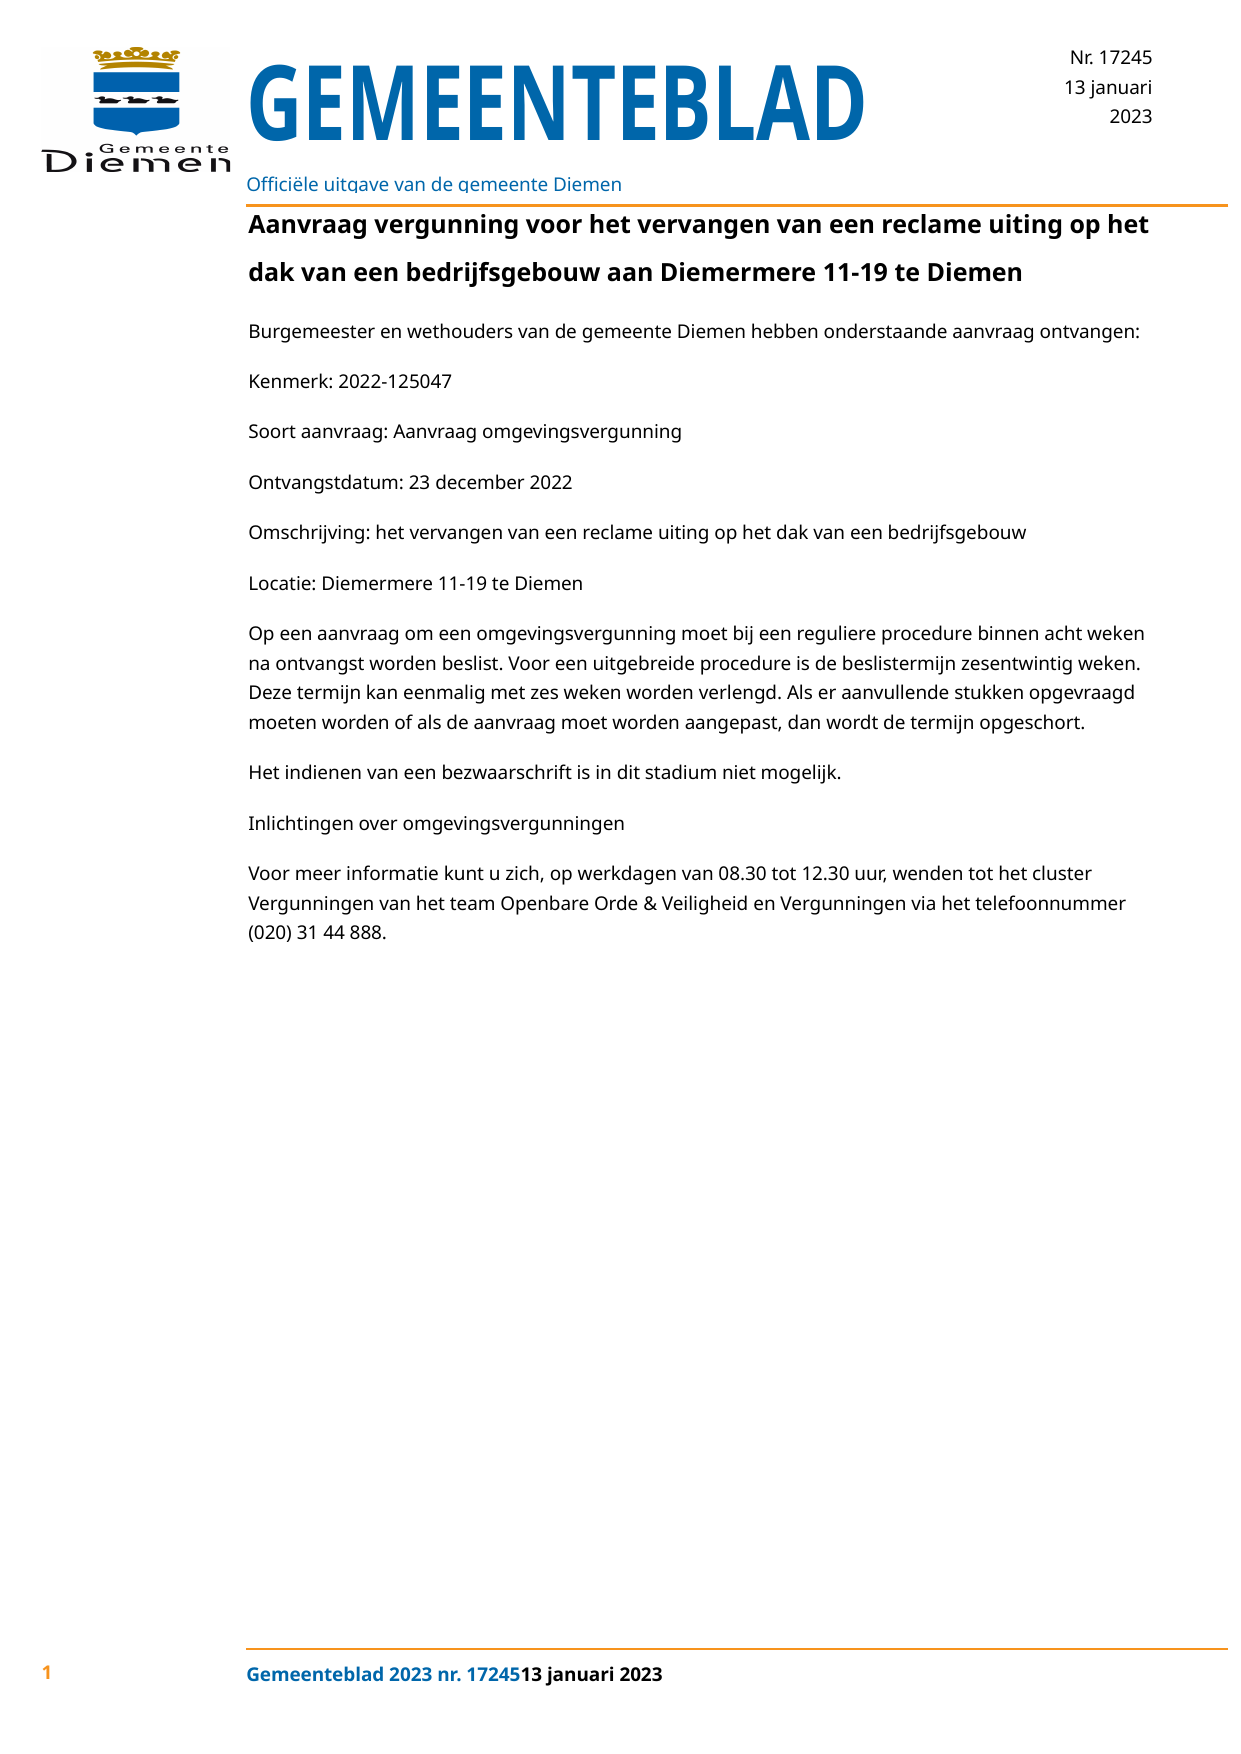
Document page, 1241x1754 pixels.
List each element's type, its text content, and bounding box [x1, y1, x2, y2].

text Voor meer informatie kunt u zich, op werkdagen van 08.30 tot 12.30 uur, wenden tot het cluster Vergunningen van het team Openbare Orde & Veiligheid en Vergunningen via het telefoonnummer (020) 31 44 888. [248, 860, 1152, 945]
text Ontvangstdatum: 23 december 2022 [248, 469, 1152, 495]
text Het indienen van een bezwaarschrift is in dit stadium niet mogelijk. [248, 759, 1152, 785]
text Inlichtingen over omgevingsvergunningen [248, 810, 1152, 836]
text Aanvraag vergunning voor het vervangen van een reclame uiting op het dak van een bedrijfsgebouw aan Diemermere 11-19 te Diemen [248, 207, 1152, 288]
picture [41, 47, 231, 172]
text Omschrijving: het vervangen van een reclame uiting op het dak van een bedrijfsgebouw [248, 519, 1152, 545]
text Burgemeester en wethouders van de gemeente Diemen hebben onderstaande aanvraag ontvangen: [248, 318, 1152, 344]
text Op een aanvraag om een omgevingsvergunning moet bij een reguliere procedure binnen acht weken na ontvangst worden beslist. Voor een uitgebreide procedure is de beslistermijn zesentwintig weken. Deze termijn kan eenmalig met zes weken worden verlengd. Als er aanvullende stukken opgevraagd moeten worden of als de aanvraag moet worden aangepast, dan wordt de termijn opgeschort. [248, 620, 1152, 735]
text Locatie: Diemermere 11-19 te Diemen [248, 570, 1152, 596]
text Kenmerk: 2022-125047 [248, 368, 1152, 394]
text Soort aanvraag: Aanvraag omgevingsvergunning [248, 419, 1152, 444]
